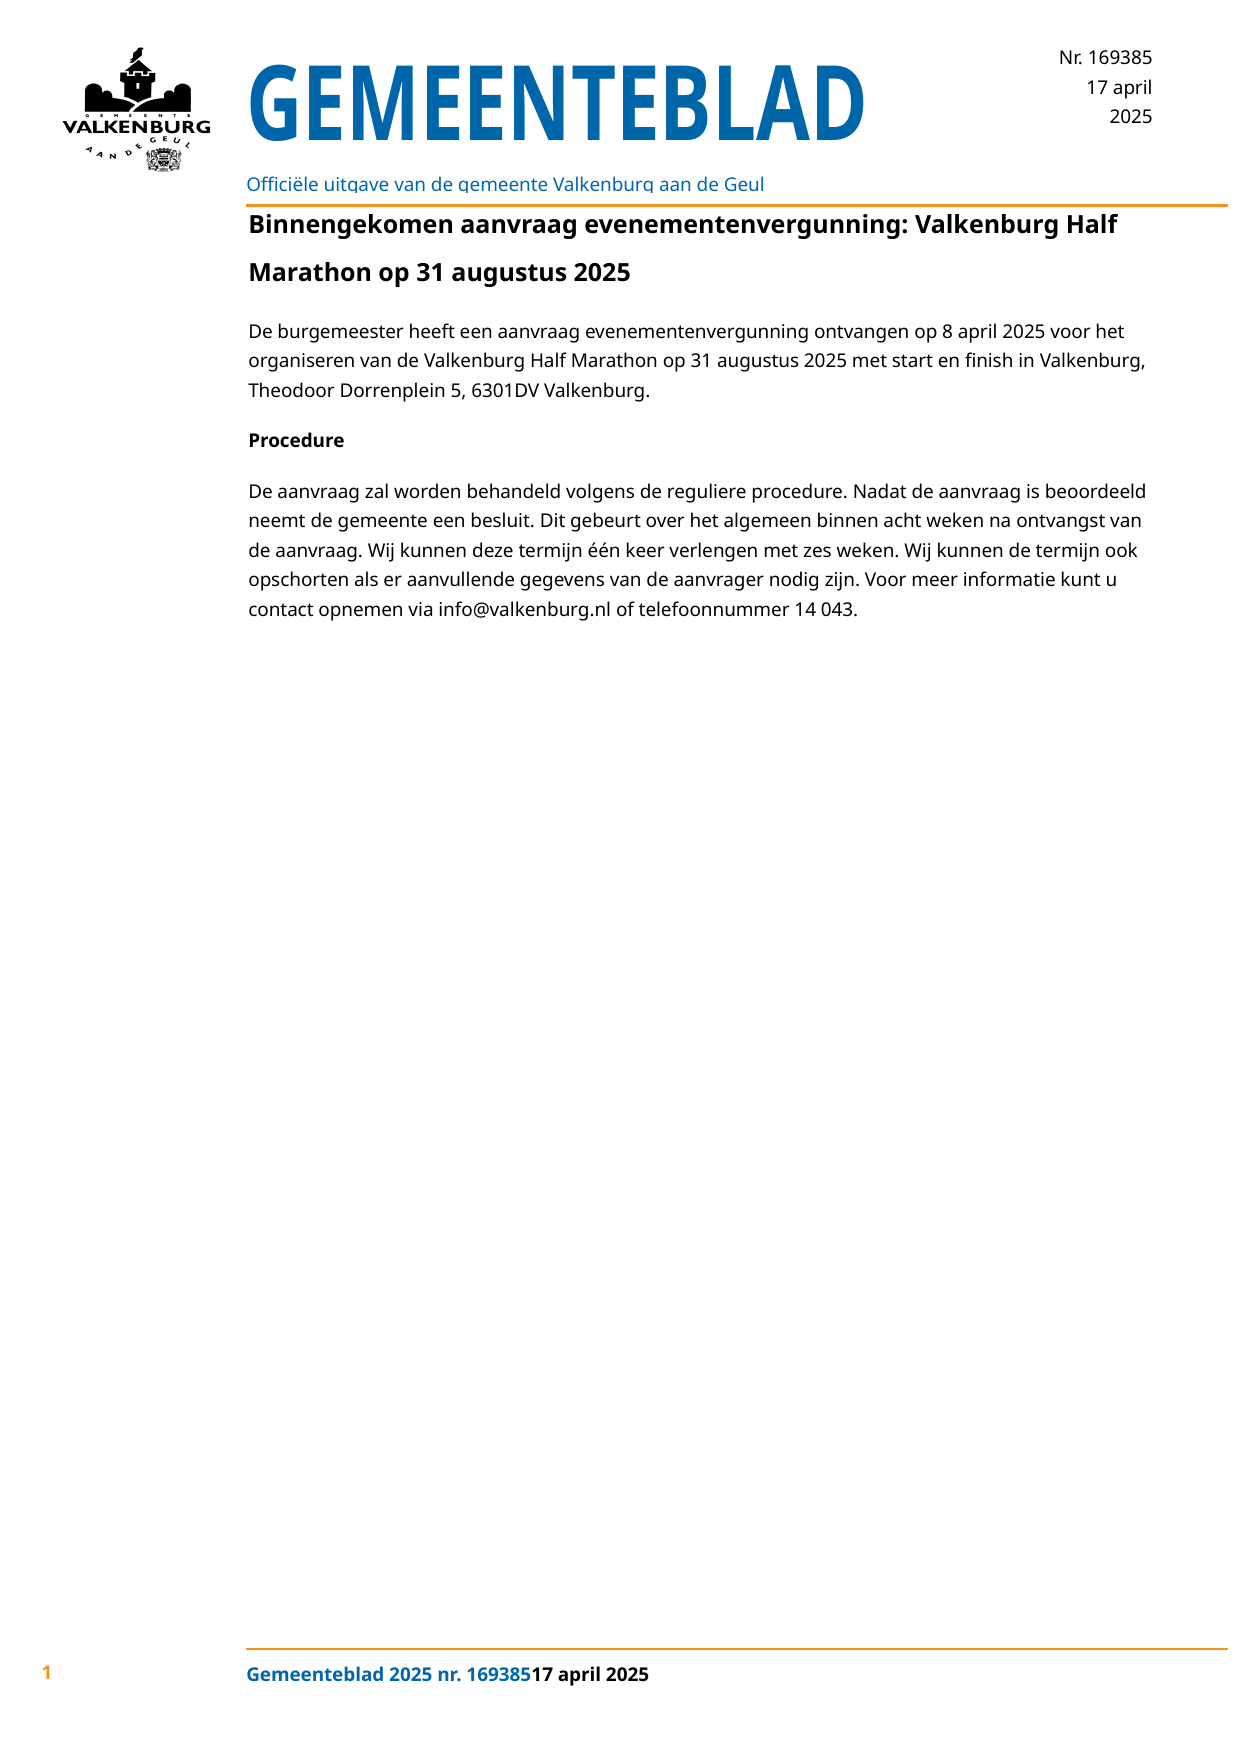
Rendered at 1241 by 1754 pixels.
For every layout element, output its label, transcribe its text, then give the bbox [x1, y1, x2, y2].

text Procedure [248, 427, 1152, 453]
text De aanvraag zal worden behandeld volgens de reguliere procedure. Nadat de aanvraag is beoordeeld neemt de gemeente een besluit. Dit gebeurt over het algemeen binnen acht weken na ontvangst van de aanvraag. Wij kunnen deze termijn één keer verlengen met zes weken. Wij kunnen de termijn ook opschorten als er aanvullende gegevens van de aanvrager nodig zijn. Voor meer informatie kunt u contact opnemen via info@valkenburg.nl of telefoonnummer 14 043. [248, 478, 1152, 622]
text De burgemeester heeft een aanvraag evenementenvergunning ontvangen op 8 april 2025 voor het organiseren van de Valkenburg Half Marathon op 31 augustus 2025 met start en finish in Valkenburg, Theodoor Dorrenplein 5, 6301DV Valkenburg. [248, 318, 1152, 403]
text Binnengekomen aanvraag evenementenvergunning: Valkenburg Half Marathon op 31 augustus 2025 [248, 207, 1152, 288]
picture [41, 47, 231, 172]
